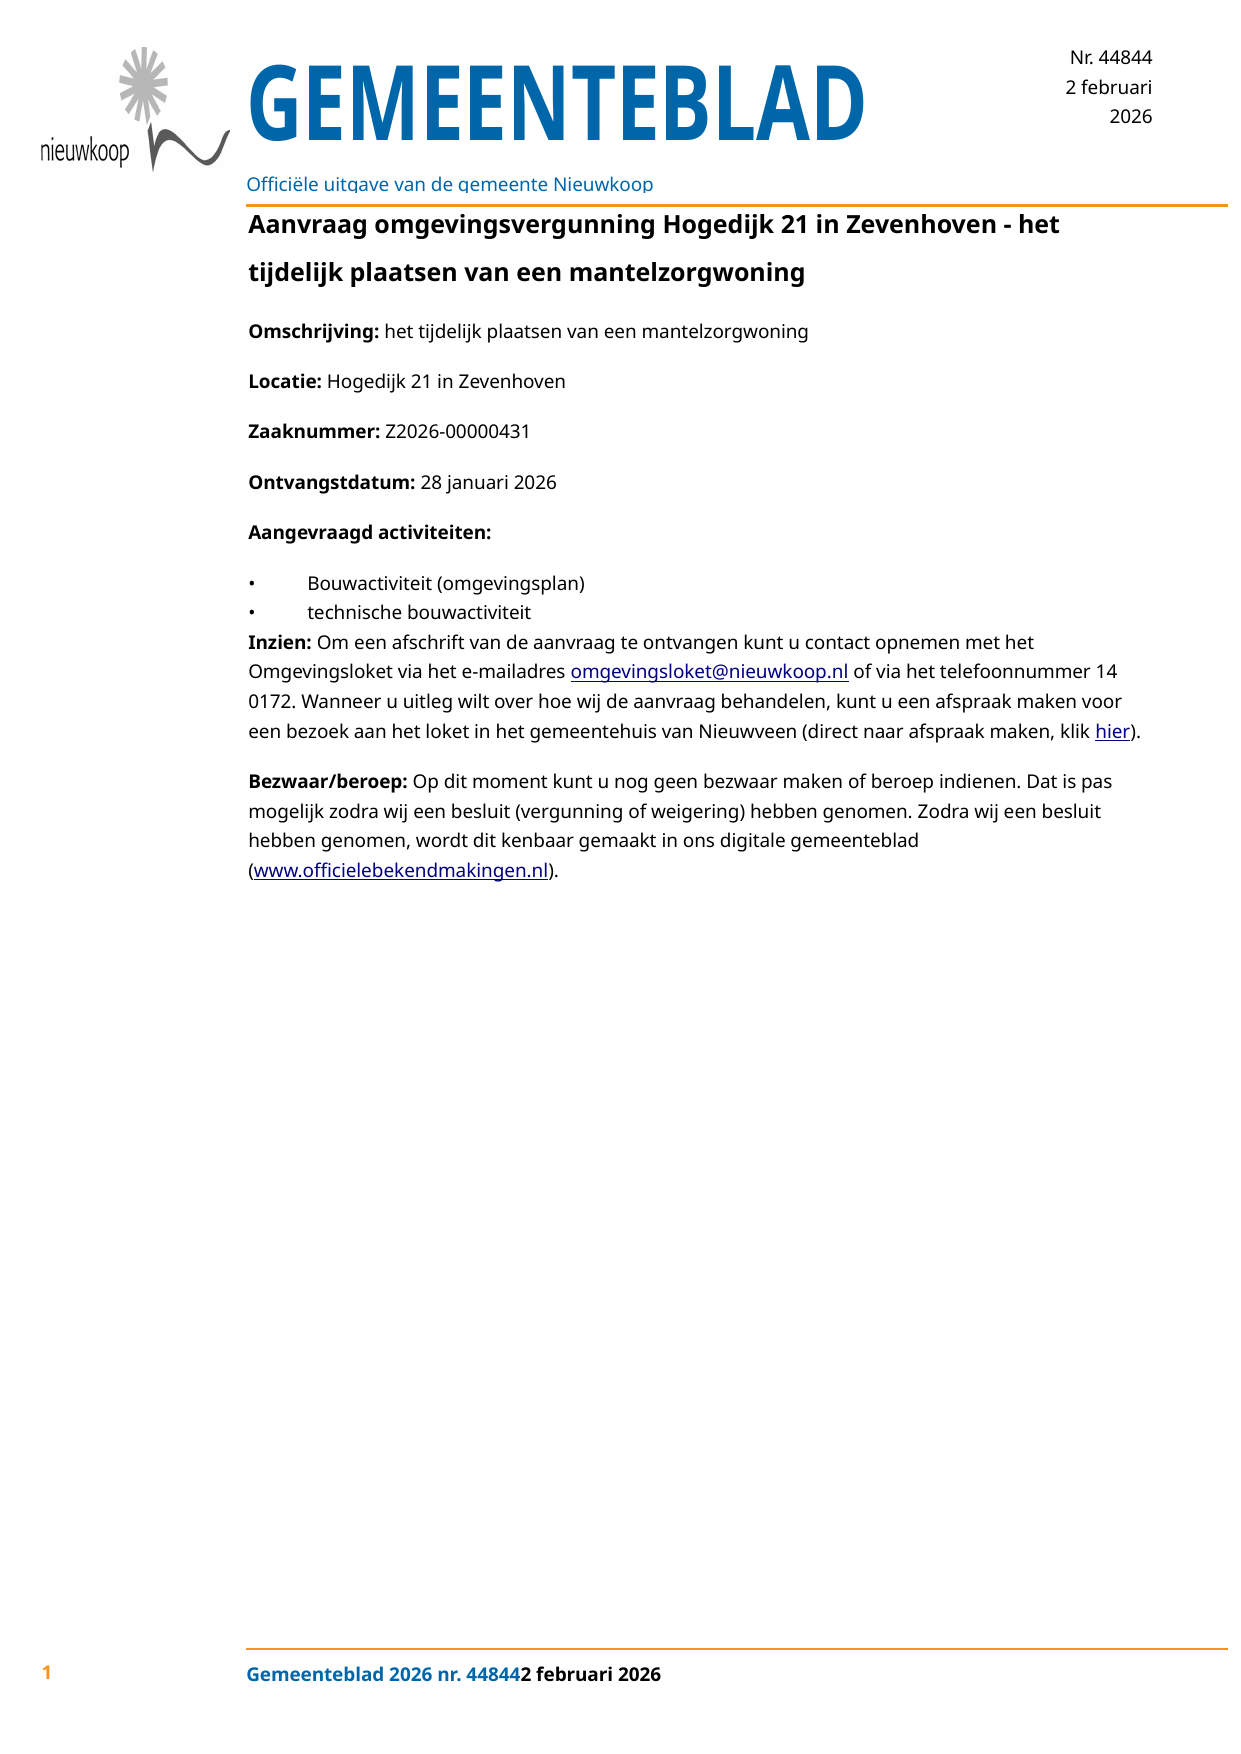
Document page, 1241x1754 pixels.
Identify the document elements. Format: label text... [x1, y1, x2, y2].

text Aangevraagd activiteiten: [248, 519, 1152, 545]
list technische bouwactiviteit [248, 599, 1152, 625]
text Bezwaar/beroep: Op dit moment kunt u nog geen bezwaar maken of beroep indienen. Dat is pas mogelijk zodra wij een besluit (vergunning of weigering) hebben genomen. Zodra wij een besluit hebben genomen, wordt dit kenbaar gemaakt in ons digitale gemeenteblad (www.officielebekendmakingen.nl). [248, 768, 1152, 883]
picture [41, 47, 231, 172]
text Zaaknummer: Z2026-00000431 [248, 419, 1152, 444]
list Bouwactiviteit (omgevingsplan) [248, 570, 1152, 596]
text Aanvraag omgevingsvergunning Hogedijk 21 in Zevenhoven - het tijdelijk plaatsen van een mantelzorgwoning [248, 207, 1152, 288]
text Ontvangstdatum: 28 januari 2026 [248, 469, 1152, 495]
text Omschrijving: het tijdelijk plaatsen van een mantelzorgwoning [248, 318, 1152, 344]
text Locatie: Hogedijk 21 in Zevenhoven [248, 368, 1152, 394]
text Inzien: Om een afschrift van de aanvraag te ontvangen kunt u contact opnemen met het Omgevingsloket via het e-mailadres omgevingsloket@nieuwkoop.nl of via het telefoonnummer 14 0172. Wanneer u uitleg wilt over hoe wij de aanvraag behandelen, kunt u een afspraak maken voor een bezoek aan het loket in het gemeentehuis van Nieuwveen (direct naar afspraak maken, klik hier). [248, 629, 1152, 744]
